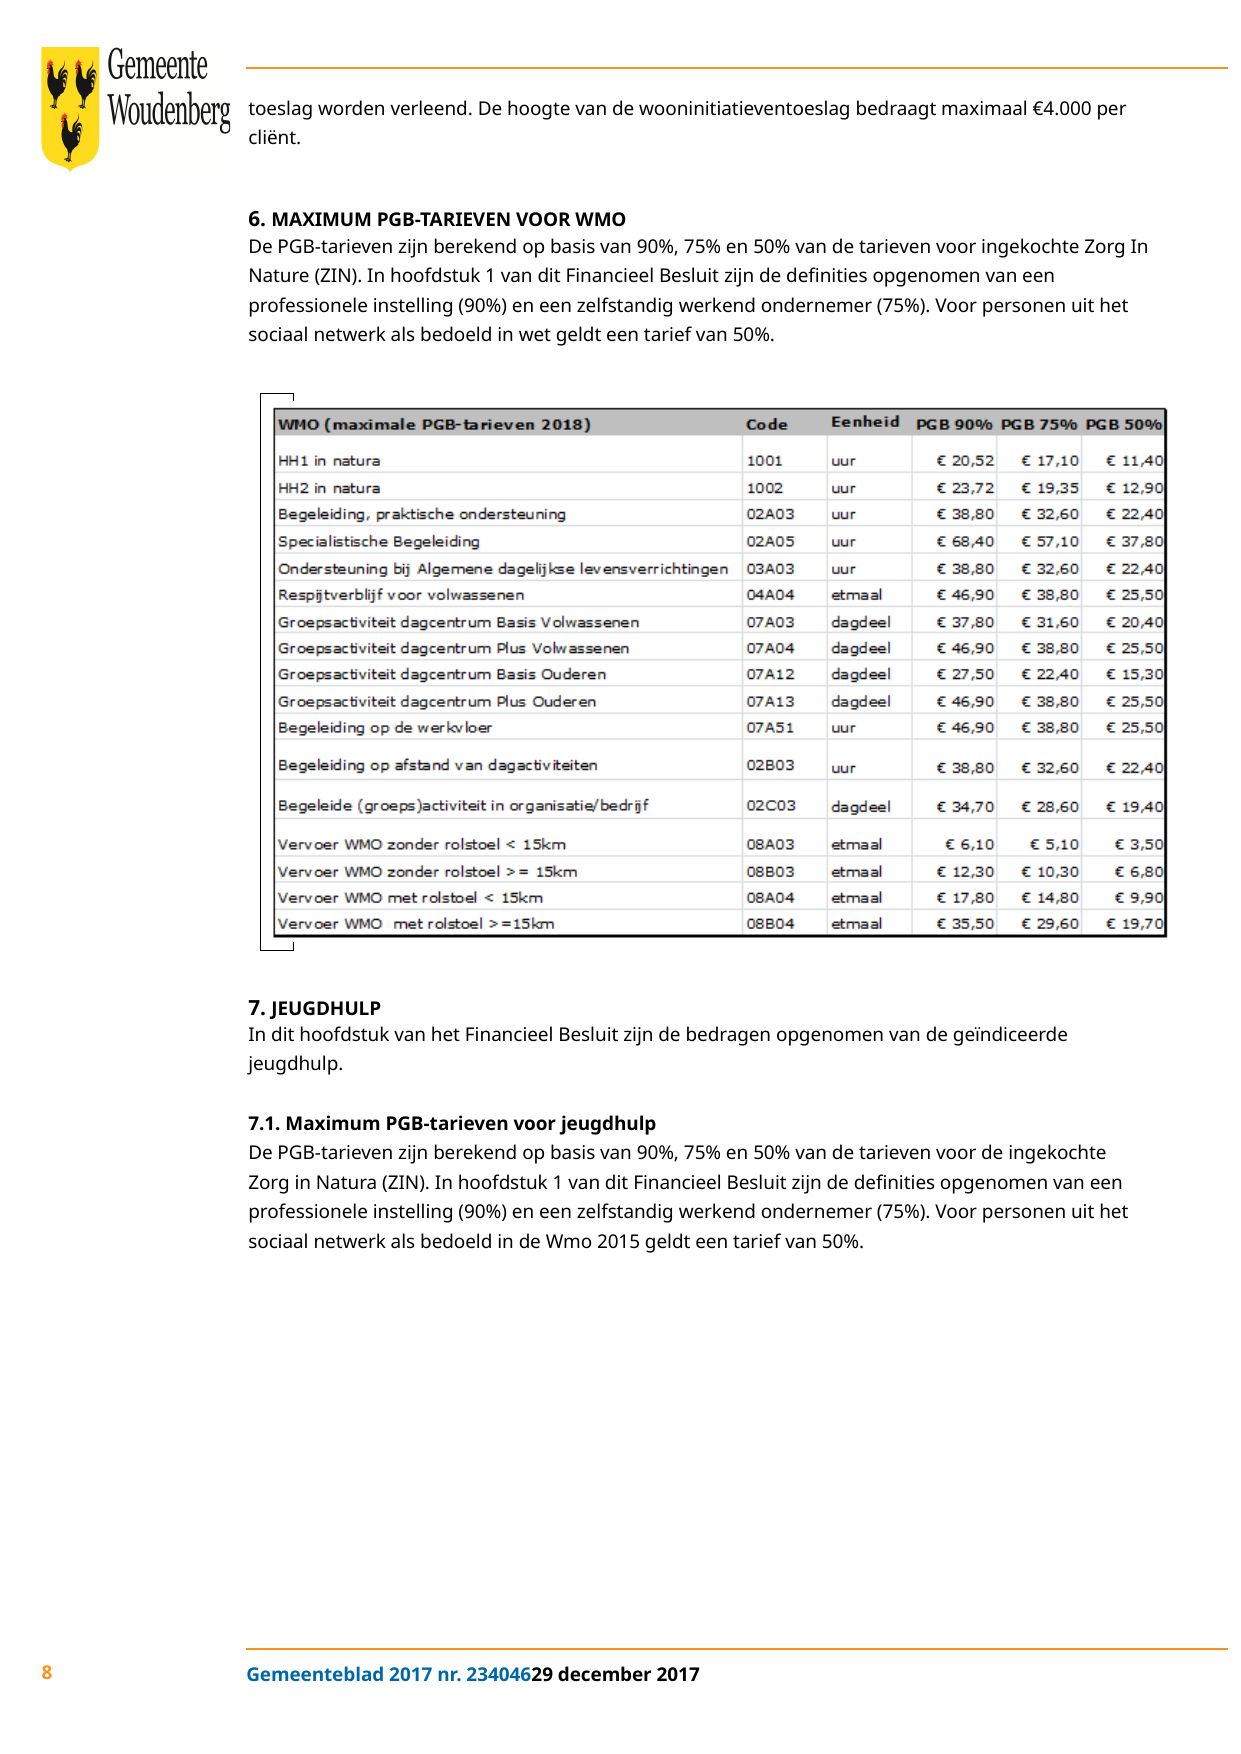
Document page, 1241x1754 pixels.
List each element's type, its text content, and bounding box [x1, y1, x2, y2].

text 7. JEUGDHULP [248, 993, 1152, 1021]
picture [268, 401, 1173, 942]
text De PGB-tarieven zijn berekend op basis van 90%, 75% en 50% van de tarieven voor ingekochte Zorg In Nature (ZIN). In hoofdstuk 1 van dit Financieel Besluit zijn de definities opgenomen van een professionele instelling (90%) en een zelfstandig werkend ondernemer (75%). Voor personen uit het sociaal netwerk als bedoeld in wet geldt een tarief van 50%. [248, 233, 1152, 347]
text In dit hoofdstuk van het Financieel Besluit zijn de bedragen opgenomen van de geïndiceerde jeugdhulp. [248, 1021, 1152, 1076]
text 6. MAXIMUM PGB-TARIEVEN VOOR WMO [248, 204, 1152, 233]
text 7.1. Maximum PGB-tarieven voor jeugdhulp [248, 1110, 1152, 1136]
text De PGB-tarieven zijn berekend op basis van 90%, 75% en 50% van de tarieven voor de ingekochte Zorg in Natura (ZIN). In hoofdstuk 1 van dit Financieel Besluit zijn de definities opgenomen van een professionele instelling (90%) en een zelfstandig werkend ondernemer (75%). Voor personen uit het sociaal netwerk als bedoeld in de Wmo 2015 geldt een tarief van 50%. [248, 1139, 1152, 1254]
text toeslag worden verleend. De hoogte van de wooninitiatieventoeslag bedraagt maximaal €4.000 per cliënt. [248, 95, 1152, 150]
picture [41, 47, 231, 172]
